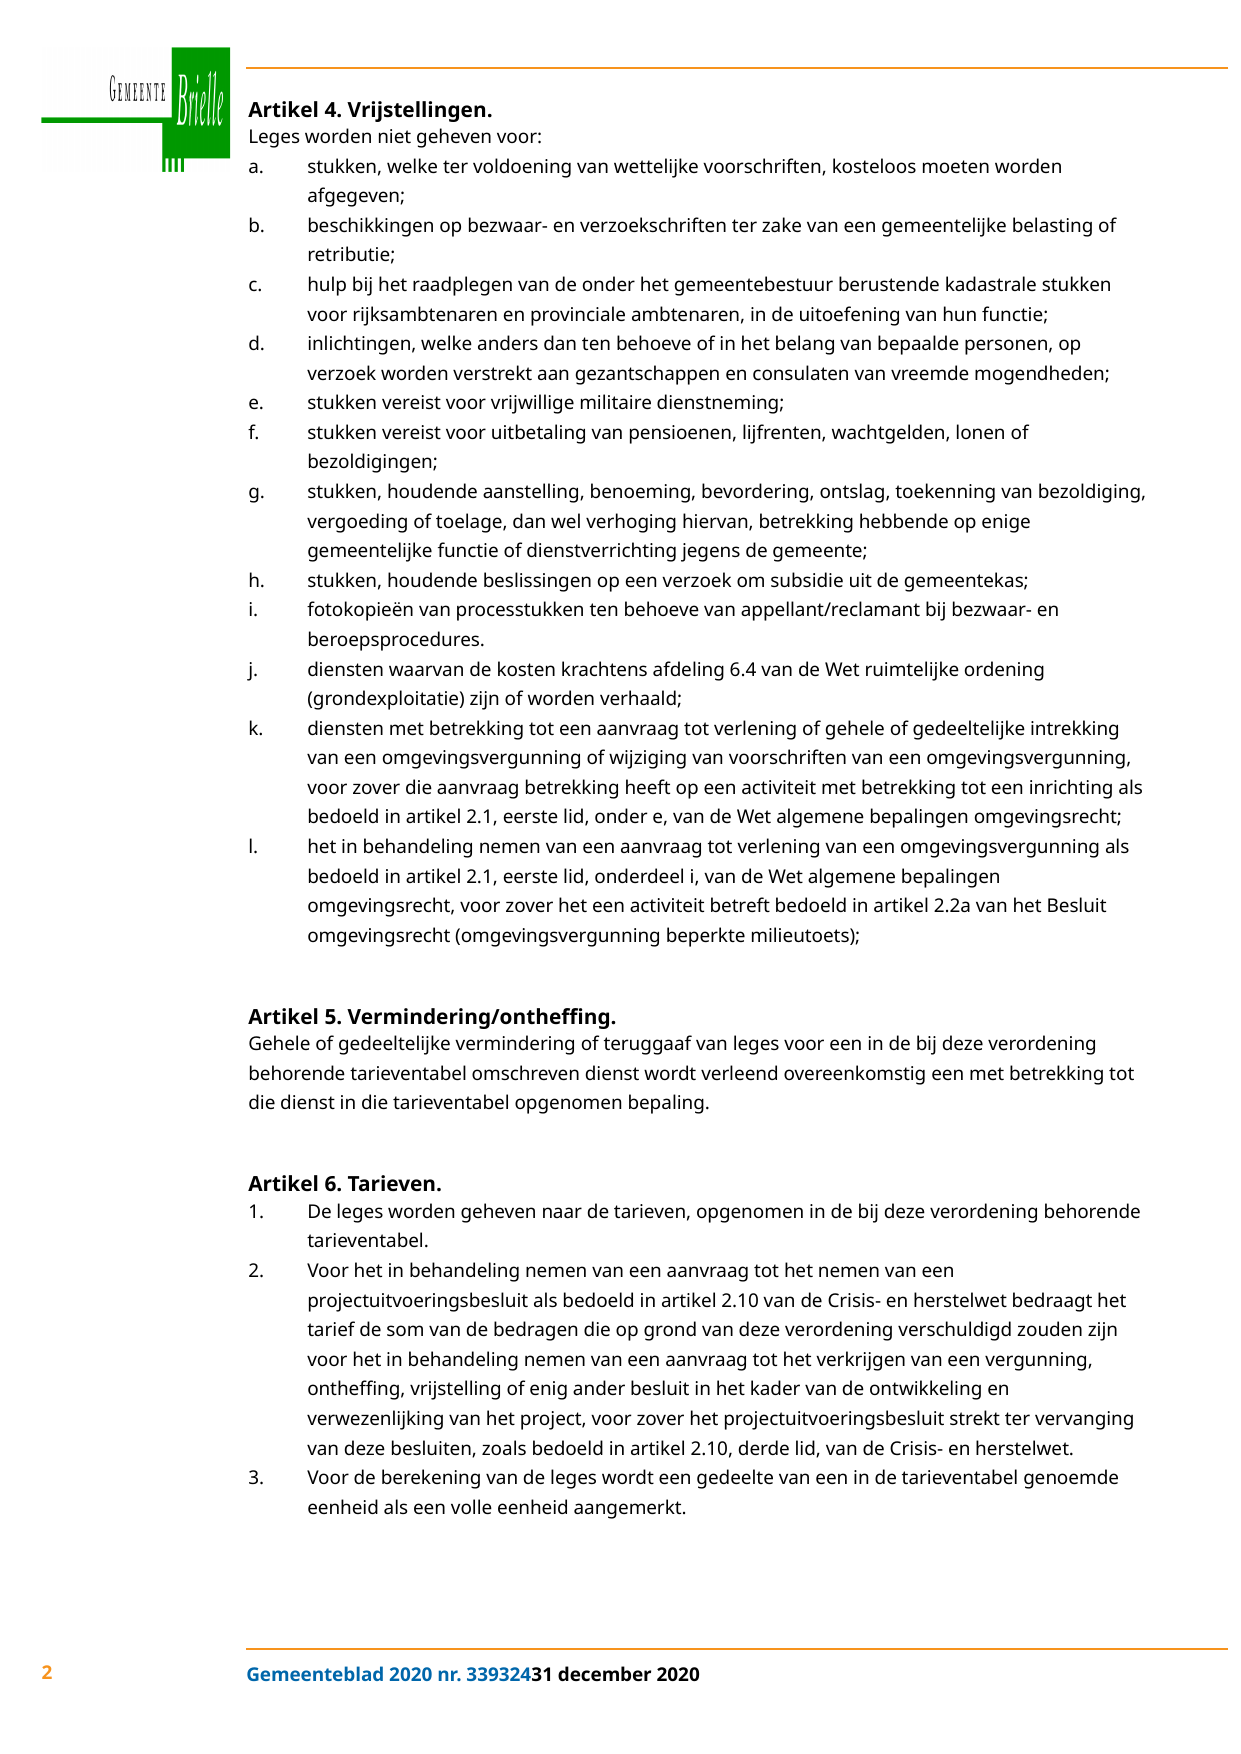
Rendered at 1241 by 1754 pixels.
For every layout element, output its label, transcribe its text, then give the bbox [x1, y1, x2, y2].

list het in behandeling nemen van een aanvraag tot verlening van een omgevingsvergunning als bedoeld in artikel 2.1, eerste lid, onderdeel i, van de Wet algemene bepalingen omgevingsrecht, voor zover het een activiteit betreft bedoeld in artikel 2.2a van het Besluit omgevingsrecht (omgevingsvergunning beperkte milieutoets); [248, 833, 1152, 948]
text Leges worden niet geheven voor: [248, 123, 1152, 149]
list fotokopieën van processtukken ten behoeve van appellant/reclamant bij bezwaar- en beroepsprocedures. [248, 597, 1152, 652]
text Artikel 5. Vermindering/ontheffing. [248, 1002, 1152, 1030]
list De leges worden geheven naar de tarieven, opgenomen in de bij deze verordening behorende tarieventabel. [248, 1198, 1152, 1253]
list Voor de berekening van de leges wordt een gedeelte van een in de tarieventabel genoemde eenheid als een volle eenheid aangemerkt. [248, 1464, 1152, 1519]
list stukken, welke ter voldoening van wettelijke voorschriften, kosteloos moeten worden afgegeven; [248, 153, 1152, 208]
text Artikel 6. Tarieven. [248, 1169, 1152, 1198]
list beschikkingen op bezwaar- en verzoekschriften ter zake van een gemeentelijke belasting of retributie; [248, 212, 1152, 267]
text Gehele of gedeeltelijke vermindering of teruggaaf van leges voor een in de bij deze verordening behorende tarieventabel omschreven dienst wordt verleend overeenkomstig een met betrekking tot die dienst in die tarieventabel opgenomen bepaling. [248, 1030, 1152, 1115]
picture [41, 47, 231, 172]
list diensten met betrekking tot een aanvraag tot verlening of gehele of gedeeltelijke intrekking van een omgevingsvergunning of wijziging van voorschriften van een omgevingsvergunning, voor zover die aanvraag betrekking heeft op een activiteit met betrekking tot een inrichting als bedoeld in artikel 2.1, eerste lid, onder e, van de Wet algemene bepalingen omgevingsrecht; [248, 715, 1152, 829]
list stukken vereist voor vrijwillige militaire dienstneming; [248, 389, 1152, 415]
list stukken, houdende beslissingen op een verzoek om subsidie uit de gemeentekas; [248, 567, 1152, 593]
list stukken vereist voor uitbetaling van pensioenen, lijfrenten, wachtgelden, lonen of bezoldigingen; [248, 419, 1152, 474]
list inlichtingen, welke anders dan ten behoeve of in het belang van bepaalde personen, op verzoek worden verstrekt aan gezantschappen en consulaten van vreemde mogendheden; [248, 330, 1152, 386]
list diensten waarvan de kosten krachtens afdeling 6.4 van de Wet ruimtelijke ordening (grondexploitatie) zijn of worden verhaald; [248, 656, 1152, 711]
list Voor het in behandeling nemen van een aanvraag tot het nemen van een projectuitvoeringsbesluit als bedoeld in artikel 2.10 van de Crisis- en herstelwet bedraagt het tarief de som van de bedragen die op grond van deze verordening verschuldigd zouden zijn voor het in behandeling nemen van een aanvraag tot het verkrijgen van een vergunning, ontheffing, vrijstelling of enig ander besluit in het kader van de ontwikkeling en verwezenlijking van het project, voor zover het projectuitvoeringsbesluit strekt ter vervanging van deze besluiten, zoals bedoeld in artikel 2.10, derde lid, van de Crisis- en herstelwet. [248, 1257, 1152, 1460]
list hulp bij het raadplegen van de onder het gemeentebestuur berustende kadastrale stukken voor rijksambtenaren en provinciale ambtenaren, in de uitoefening van hun functie; [248, 271, 1152, 326]
text Artikel 4. Vrijstellingen. [248, 95, 1152, 123]
list stukken, houdende aanstelling, benoeming, bevordering, ontslag, toekenning van bezoldiging, vergoeding of toelage, dan wel verhoging hiervan, betrekking hebbende op enige gemeentelijke functie of dienstverrichting jegens de gemeente; [248, 478, 1152, 563]
